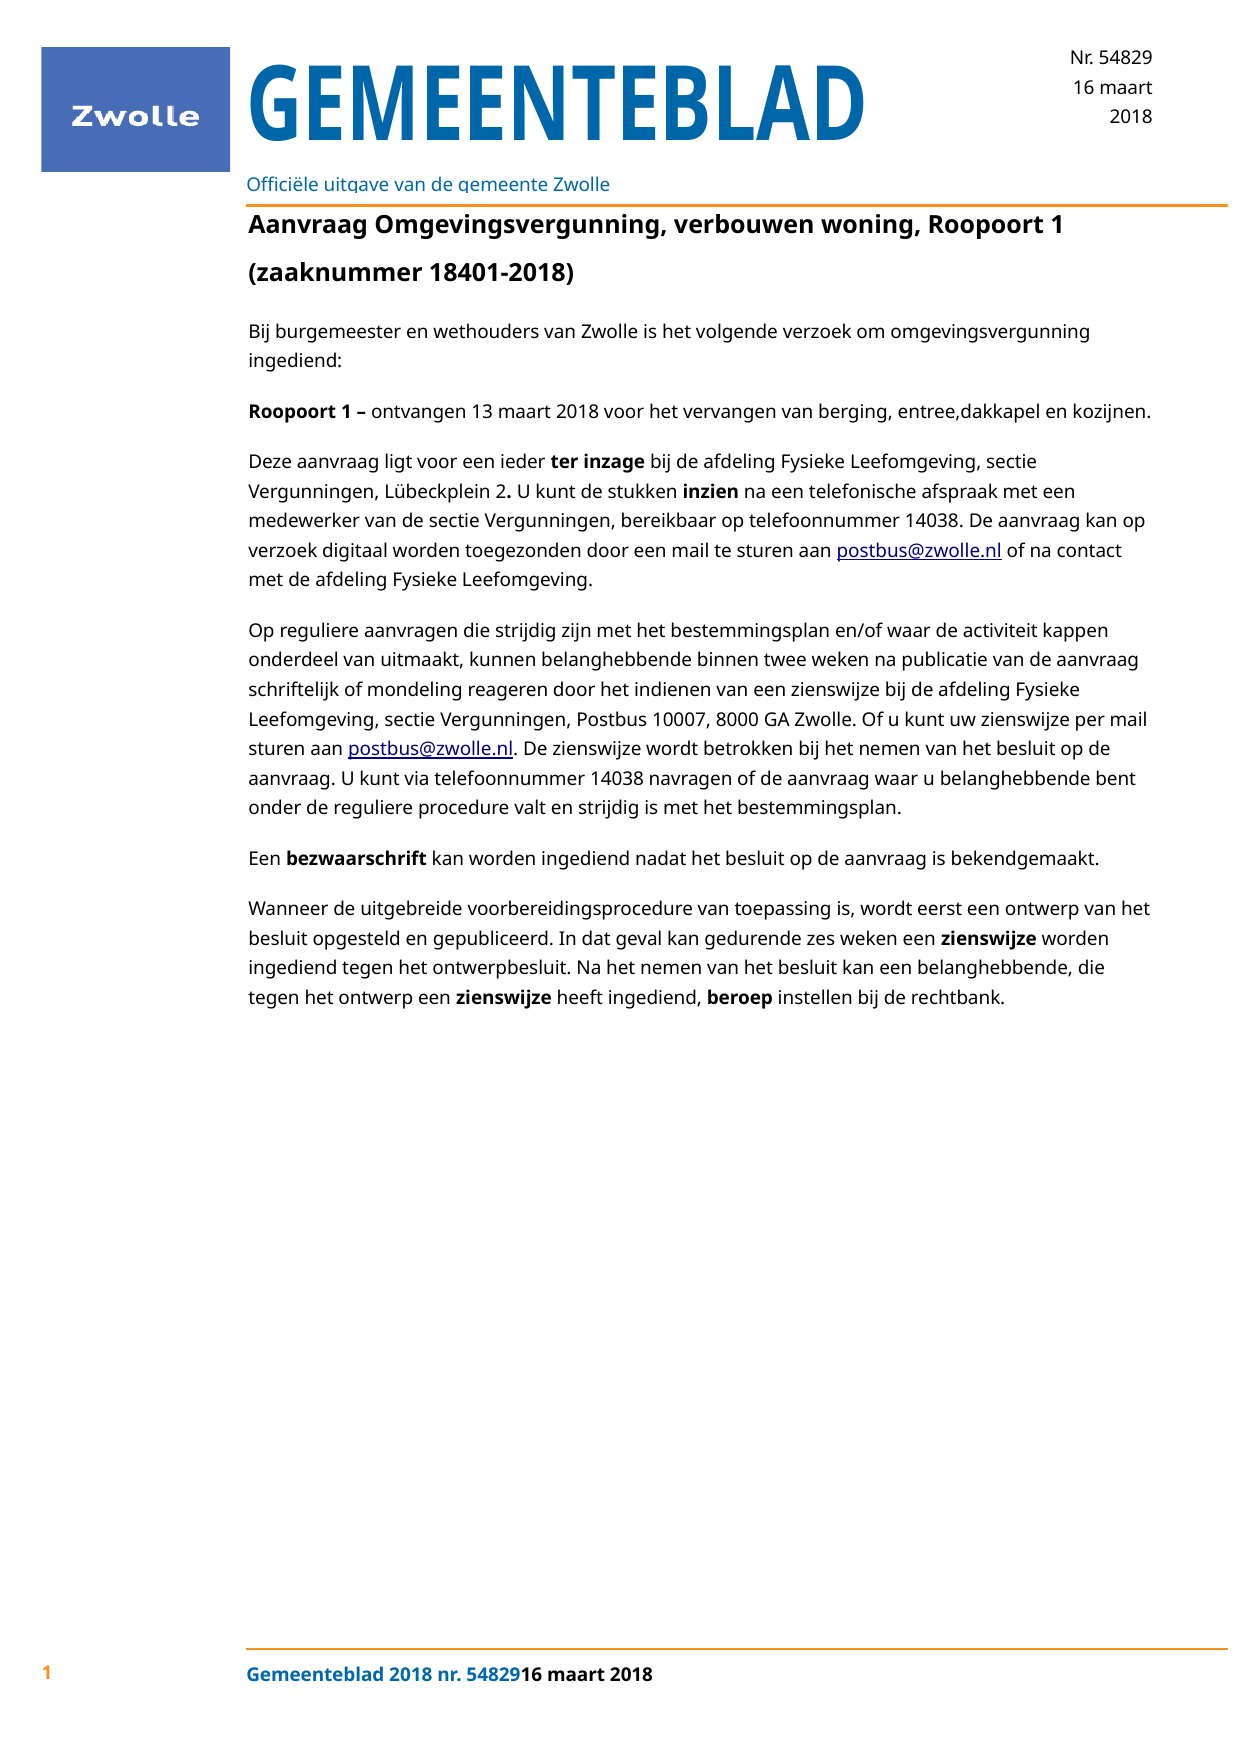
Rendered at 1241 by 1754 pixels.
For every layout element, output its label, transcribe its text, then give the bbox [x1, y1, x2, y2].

text Op reguliere aanvragen die strijdig zijn met het bestemmingsplan en/of waar de activiteit kappen onderdeel van uitmaakt, kunnen belanghebbende binnen twee weken na publicatie van de aanvraag schriftelijk of mondeling reageren door het indienen van een zienswijze bij de afdeling Fysieke Leefomgeving, sectie Vergunningen, Postbus 10007, 8000 GA Zwolle. Of u kunt uw zienswijze per mail sturen aan postbus@zwolle.nl. De zienswijze wordt betrokken bij het nemen van het besluit op de aanvraag. U kunt via telefoonnummer 14038 navragen of de aanvraag waar u belanghebbende bent onder de reguliere procedure valt en strijdig is met het bestemmingsplan. [248, 617, 1152, 820]
text Roopoort 1 – ontvangen 13 maart 2018 voor het vervangen van berging, entree,dakkapel en kozijnen. [248, 398, 1152, 424]
picture [41, 47, 231, 172]
text Bij burgemeester en wethouders van Zwolle is het volgende verzoek om omgevingsvergunning ingediend: [248, 318, 1152, 373]
text Wanneer de uitgebreide voorbereidingsprocedure van toepassing is, wordt eerst een ontwerp van het besluit opgesteld en gepubliceerd. In dat geval kan gedurende zes weken een zienswijze worden ingediend tegen het ontwerpbesluit. Na het nemen van het besluit kan een belanghebbende, die tegen het ontwerp een zienswijze heeft ingediend, beroep instellen bij de rechtbank. [248, 895, 1152, 1010]
text Aanvraag Omgevingsvergunning, verbouwen woning, Roopoort 1 (zaaknummer 18401-2018) [248, 207, 1152, 288]
text Deze aanvraag ligt voor een ieder ter inzage bij de afdeling Fysieke Leefomgeving, sectie Vergunningen, Lübeckplein 2. U kunt de stukken inzien na een telefonische afspraak met een medewerker van de sectie Vergunningen, bereikbaar op telefoonnummer 14038. De aanvraag kan op verzoek digitaal worden toegezonden door een mail te sturen aan postbus@zwolle.nl of na contact met de afdeling Fysieke Leefomgeving. [248, 448, 1152, 592]
text Een bezwaarschrift kan worden ingediend nadat het besluit op de aanvraag is bekendgemaakt. [248, 845, 1152, 871]
